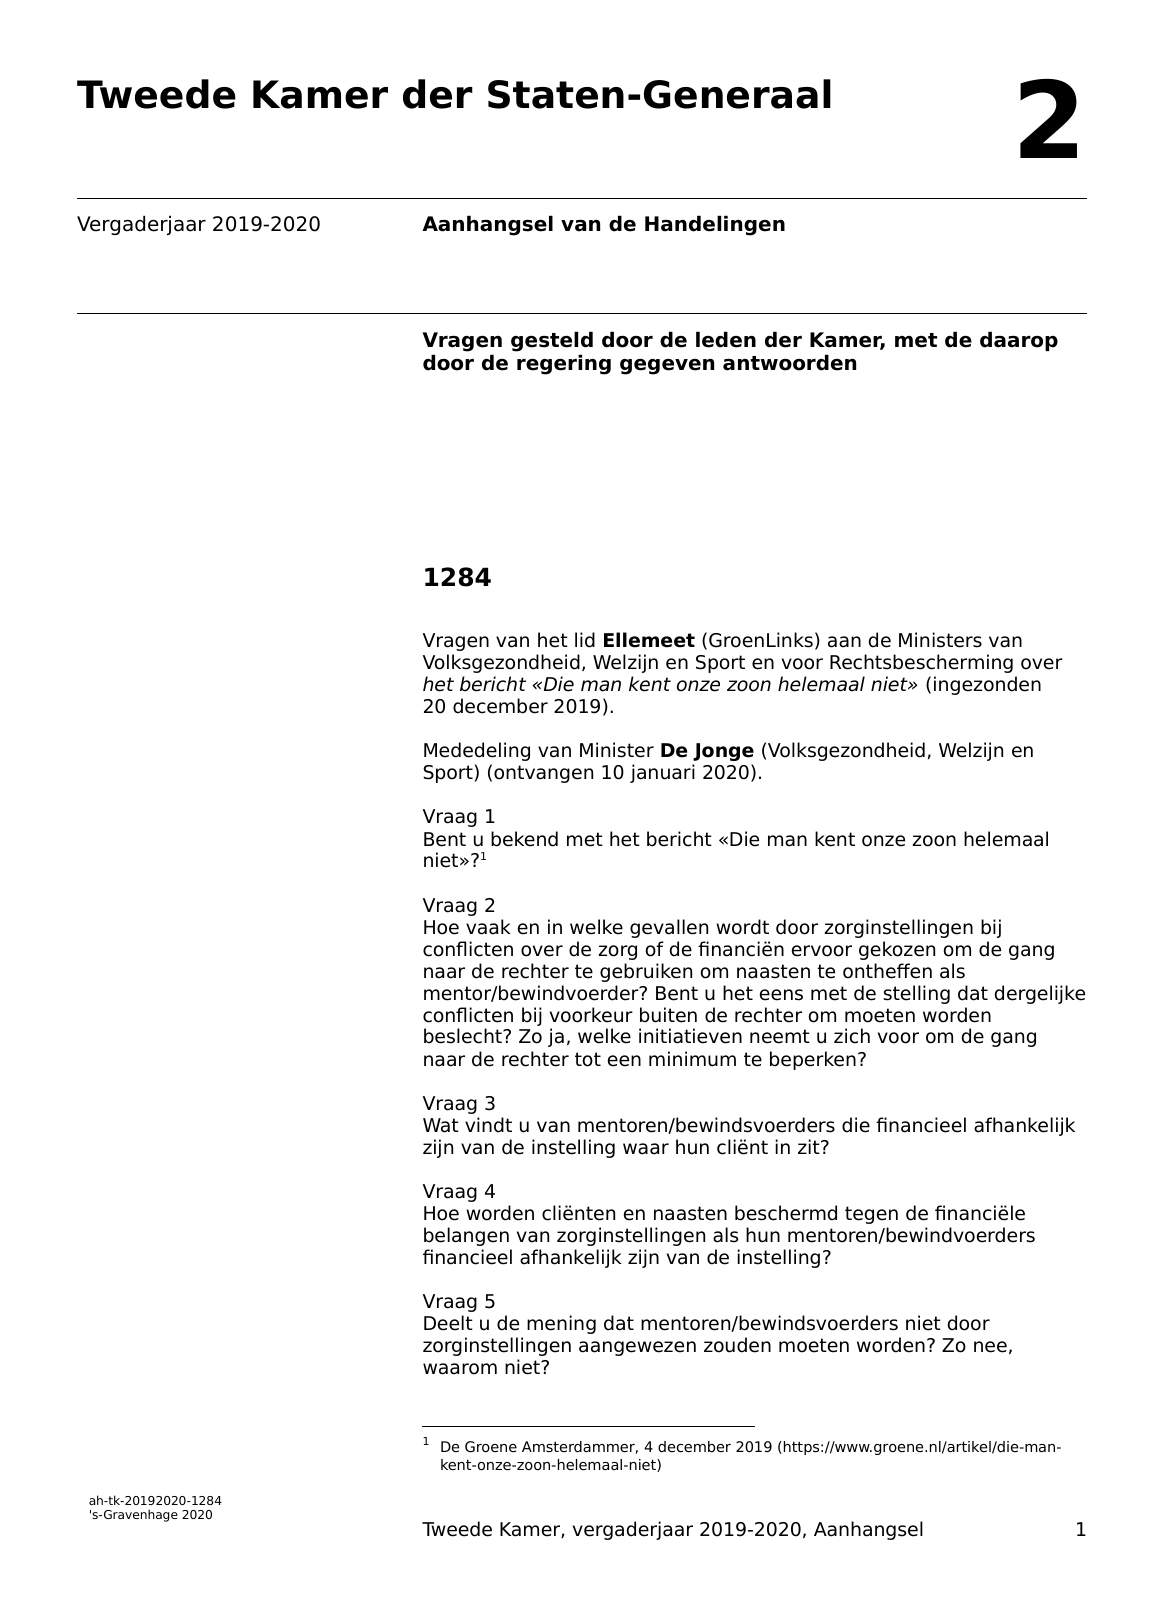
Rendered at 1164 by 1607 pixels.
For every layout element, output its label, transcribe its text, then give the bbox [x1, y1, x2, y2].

text Hoe vaak en in welke gevallen wordt door zorginstellingen bij conflicten over de zorg of de financiën ervoor gekozen om de gang naar de rechter te gebruiken om naasten te ontheffen als mentor/bewindvoerder? Bent u het eens met de stelling dat dergelijke conflicten bij voorkeur buiten de rechter om moeten worden beslecht? Zo ja, welke initiatieven neemt u zich voor om de gang naar de rechter tot een minimum te beperken? [422, 917, 1087, 1070]
text Bent u bekend met het bericht «Die man kent onze zoon helemaal niet»? [422, 828, 1087, 872]
text Vraag 2 [422, 894, 1087, 917]
text Deelt u de mening dat mentoren/bewindsvoerders niet door zorginstellingen aangewezen zouden moeten worden? Zo nee, waarom niet? [422, 1313, 1087, 1379]
text Wat vindt u van mentoren/bewindsvoerders die financieel afhankelijk zijn van de instelling waar hun cliënt in zit? [422, 1114, 1087, 1158]
table_cell Aanhangsel van de Handelingen [422, 199, 1087, 313]
text 's-Gravenhage 2020 [88, 1508, 323, 1522]
text De Groene Amsterdammer, 4 december 2019 (https://www.groene.nl/artikel/die-man-kent-onze-zoon-helemaal-niet) [422, 1435, 1087, 1474]
text Mededeling van Minister De Jonge (Volksgezondheid, Welzijn en Sport) (ontvangen 10 januari 2020). [422, 740, 1087, 784]
text Vraag 5 [422, 1291, 1087, 1313]
table_header Tweede Kamer der Staten-Generaal [77, 59, 886, 198]
text Vraag 4 [422, 1181, 1087, 1203]
text Vraag 3 [422, 1093, 1087, 1114]
text Hoe worden cliënten en naasten beschermd tegen de financiële belangen van zorginstellingen als hun mentoren/bewindvoerders financieel afhankelijk zijn van de instelling? [422, 1203, 1087, 1269]
text ah-tk-20192020-1284 [88, 1494, 323, 1508]
text 1284 [422, 563, 1087, 592]
table_cell Vergaderjaar 2019-2020 [77, 199, 422, 313]
text Vraag 1 [422, 806, 1087, 828]
table_header 2 [886, 59, 1087, 198]
table_cell [77, 314, 422, 375]
table_cell Vragen gesteld door de leden der Kamer, met de daarop door de regering gegeven antwoorden [422, 314, 1087, 375]
text Vragen van het lid Ellemeet (GroenLinks) aan de Ministers van Volksgezondheid, Welzijn en Sport en voor Rechtsbescherming over het bericht «Die man kent onze zoon helemaal niet» (ingezonden 20 december 2019). [422, 630, 1087, 718]
